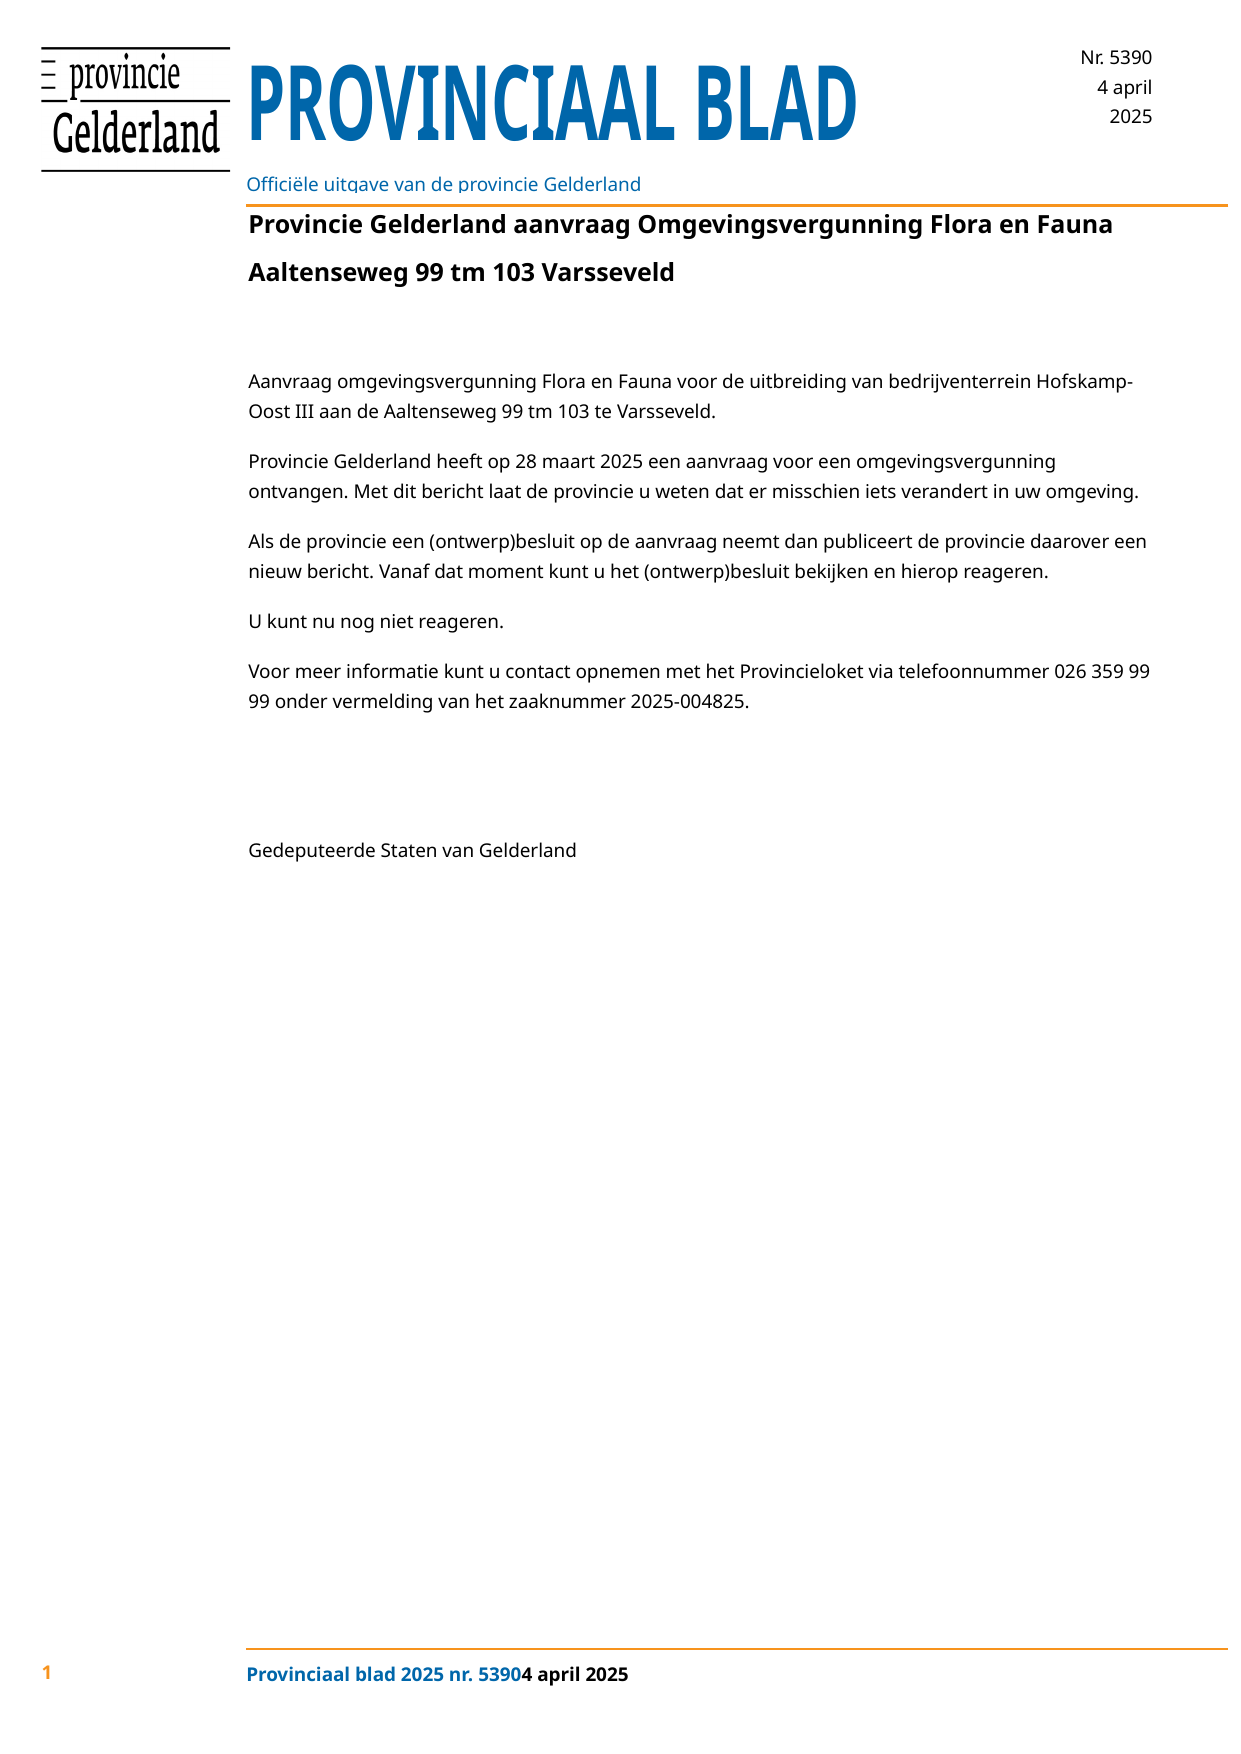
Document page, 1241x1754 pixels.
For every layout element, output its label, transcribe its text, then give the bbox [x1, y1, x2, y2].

text Gedeputeerde Staten van Gelderland [248, 837, 1152, 863]
text U kunt nu nog niet reageren. [248, 608, 1152, 634]
text Voor meer informatie kunt u contact opnemen met het Provincieloket via telefoonnummer 026 359 99 99 onder vermelding van het zaaknummer 2025-004825. [248, 659, 1152, 714]
text Provincie Gelderland aanvraag Omgevingsvergunning Flora en Fauna Aaltenseweg 99 tm 103 Varsseveld [248, 207, 1152, 288]
picture [41, 47, 231, 172]
text Als de provincie een (ontwerp)besluit op de aanvraag neemt dan publiceert de provincie daarover een nieuw bericht. Vanaf dat moment kunt u het (ontwerp)besluit bekijken en hierop reageren. [248, 528, 1152, 584]
text Provincie Gelderland heeft op 28 maart 2025 een aanvraag voor een omgevingsvergunning ontvangen. Met dit bericht laat de provincie u weten dat er misschien iets verandert in uw omgeving. [248, 448, 1152, 504]
text Aanvraag omgevingsvergunning Flora en Fauna voor de uitbreiding van bedrijventerrein Hofskamp-Oost III aan de Aaltenseweg 99 tm 103 te Varsseveld. [248, 368, 1152, 424]
